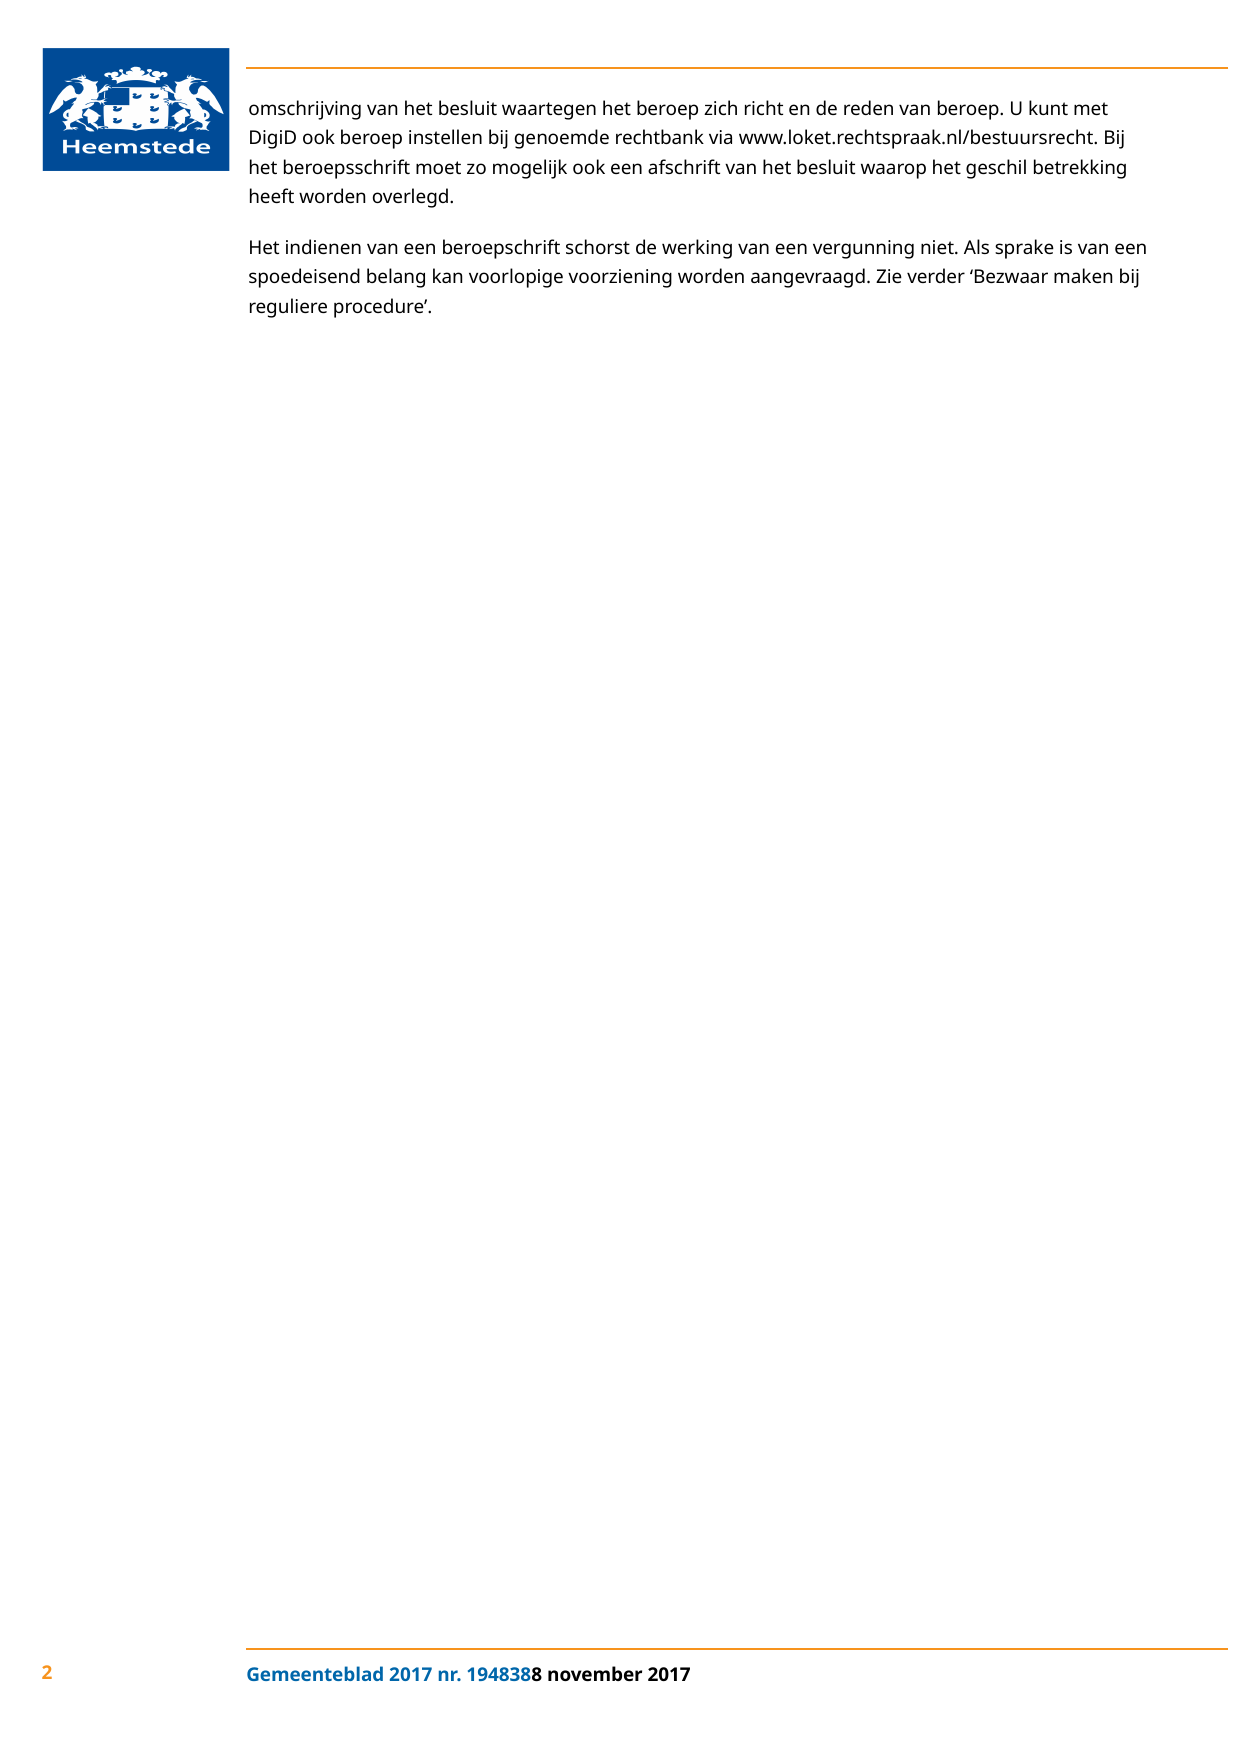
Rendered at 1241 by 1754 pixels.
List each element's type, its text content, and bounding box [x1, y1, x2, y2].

picture [41, 47, 231, 172]
text omschrijving van het besluit waartegen het beroep zich richt en de reden van beroep. U kunt met DigiD ook beroep instellen bij genoemde rechtbank via www.loket.rechtspraak.nl/bestuursrecht. Bij het beroepsschrift moet zo mogelijk ook een afschrift van het besluit waarop het geschil betrekking heeft worden overlegd. [248, 95, 1152, 209]
text Het indienen van een beroepschrift schorst de werking van een vergunning niet. Als sprake is van een spoedeisend belang kan voorlopige voorziening worden aangevraagd. Zie verder ‘Bezwaar maken bij reguliere procedure’. [248, 234, 1152, 319]
